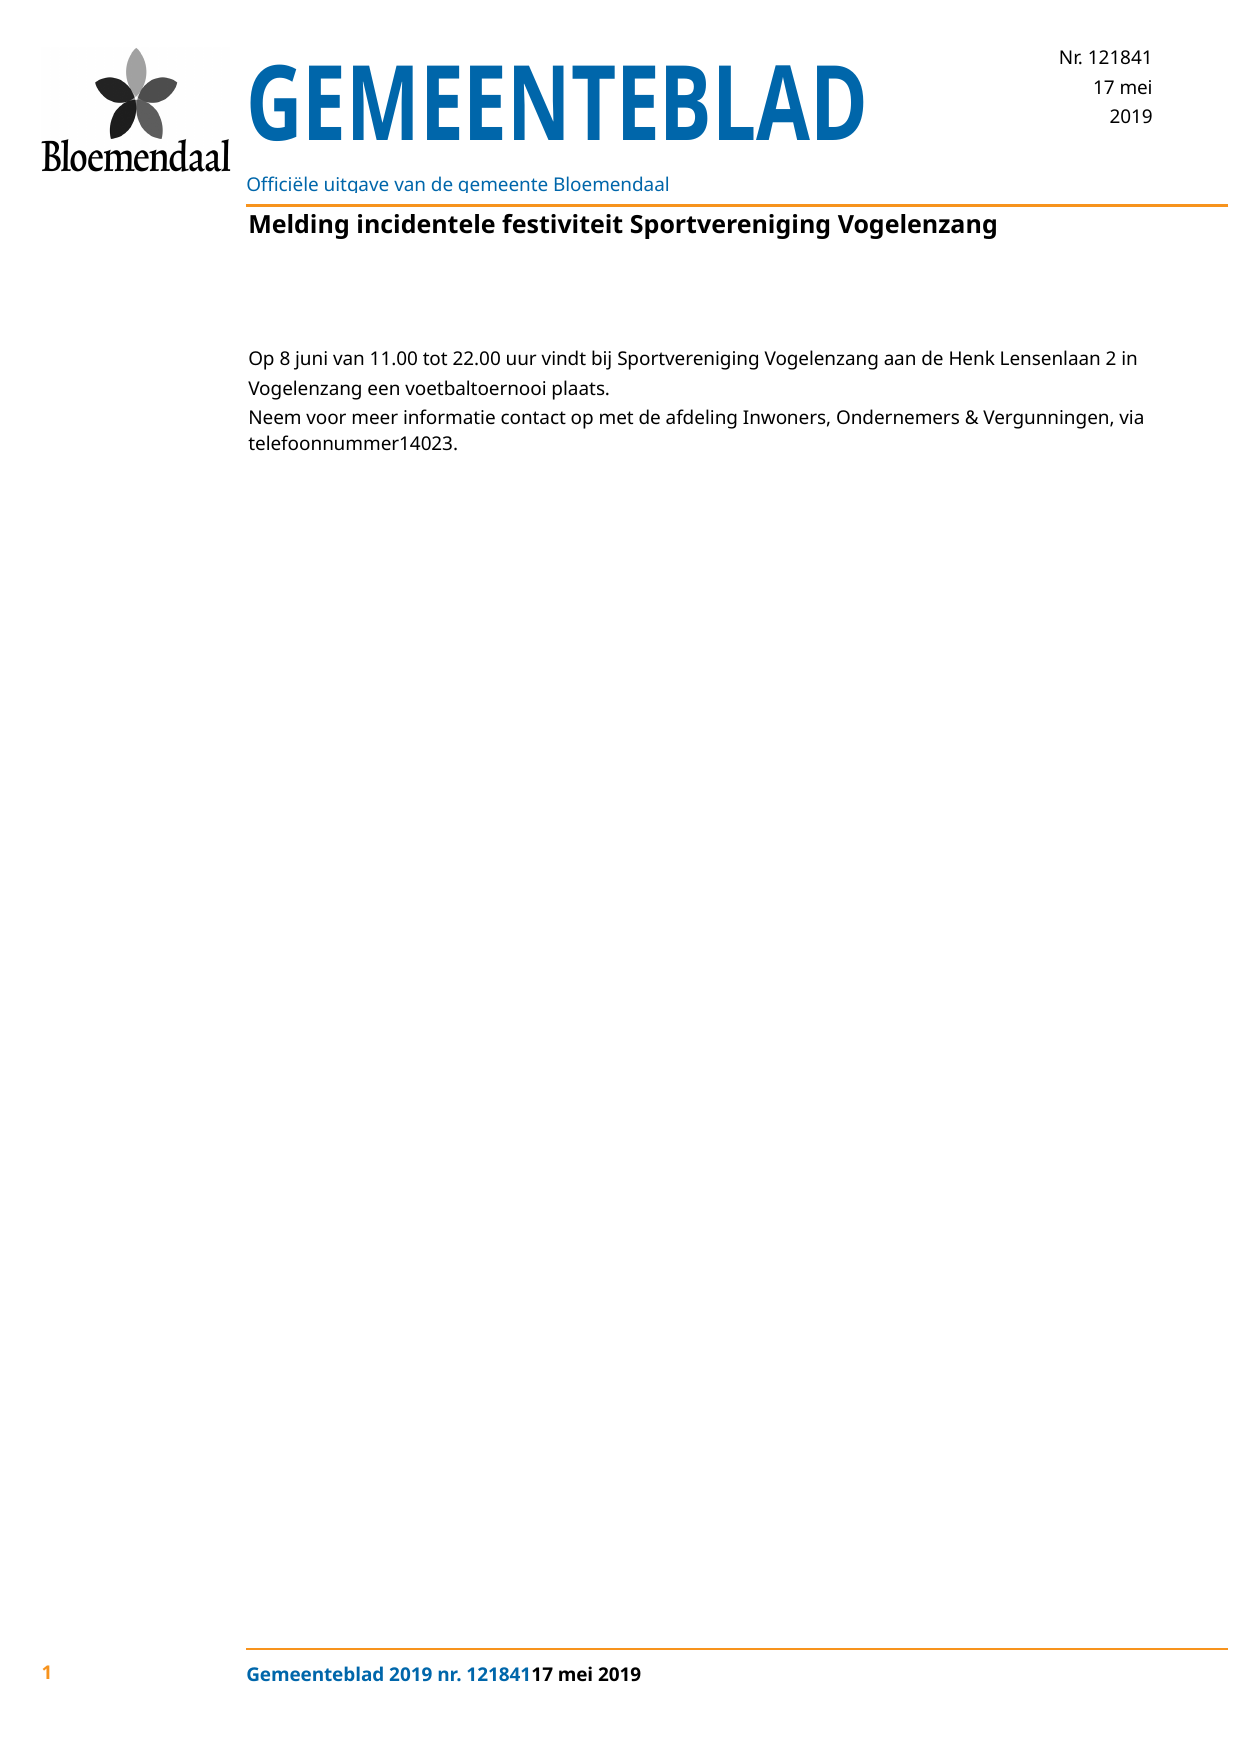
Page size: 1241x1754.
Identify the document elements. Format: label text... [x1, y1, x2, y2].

text Op 8 juni van 11.00 tot 22.00 uur vindt bij Sportvereniging Vogelenzang aan de Henk Lensenlaan 2 in Vogelenzang een voetbaltoernooi plaats. [248, 345, 1152, 401]
text Neem voor meer informatie contact op met de afdeling Inwoners, Ondernemers & Vergunningen, via telefoonnummer14023. [248, 404, 1152, 456]
text Melding incidentele festiviteit Sportvereniging Vogelenzang [248, 207, 1152, 241]
picture [41, 47, 231, 172]
